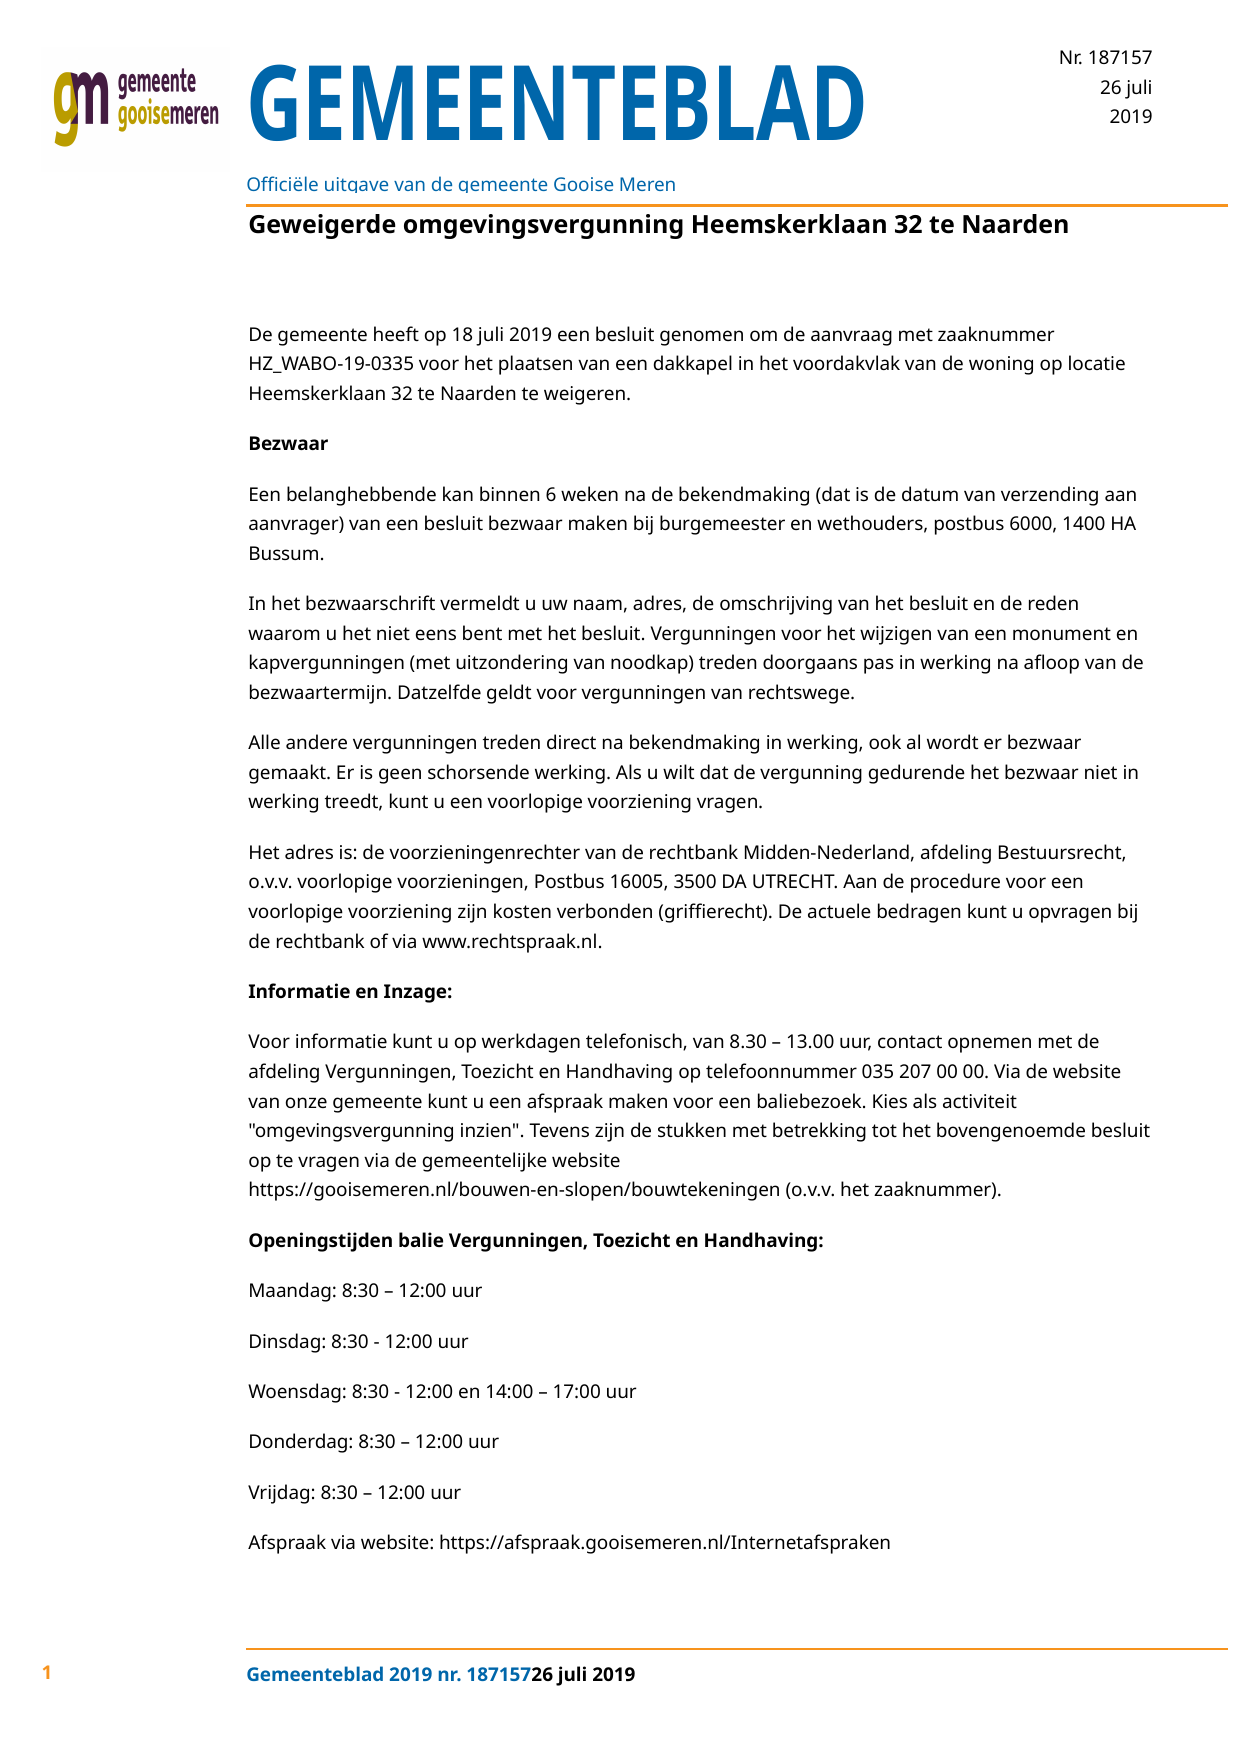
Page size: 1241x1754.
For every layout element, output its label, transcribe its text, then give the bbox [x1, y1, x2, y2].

text Woensdag: 8:30 - 12:00 en 14:00 – 17:00 uur [248, 1378, 1152, 1404]
text Dinsdag: 8:30 - 12:00 uur [248, 1328, 1152, 1353]
text In het bezwaarschrift vermeldt u uw naam, adres, de omschrijving van het besluit en de reden waarom u het niet eens bent met het besluit. Vergunningen voor het wijzigen van een monument en kapvergunningen (met uitzondering van noodkap) treden doorgaans pas in werking na afloop van de bezwaartermijn. Datzelfde geldt voor vergunningen van rechtswege. [248, 590, 1152, 705]
text Donderdag: 8:30 – 12:00 uur [248, 1429, 1152, 1454]
text Afspraak via website: https://afspraak.gooisemeren.nl/Internetafspraken [248, 1529, 1152, 1555]
text Voor informatie kunt u op werkdagen telefonisch, van 8.30 – 13.00 uur, contact opnemen met de afdeling Vergunningen, Toezicht en Handhaving op telefoonnummer 035 207 00 00. Via de website van onze gemeente kunt u een afspraak maken voor een baliebezoek. Kies als activiteit "omgevingsvergunning inzien". Tevens zijn de stukken met betrekking tot het bovengenoemde besluit op te vragen via de gemeentelijke website https://gooisemeren.nl/bouwen-en-slopen/bouwtekeningen (o.v.v. het zaaknummer). [248, 1029, 1152, 1202]
text Het adres is: de voorzieningenrechter van de rechtbank Midden-Nederland, afdeling Bestuursrecht, o.v.v. voorlopige voorzieningen, Postbus 16005, 3500 DA UTRECHT. Aan de procedure voor een voorlopige voorziening zijn kosten verbonden (griffierecht). De actuele bedragen kunt u opvragen bij de rechtbank of via www.rechtspraak.nl. [248, 839, 1152, 953]
text De gemeente heeft op 18 juli 2019 een besluit genomen om de aanvraag met zaaknummer HZ_WABO-19-0335 voor het plaatsen van een dakkapel in het voordakvlak van de woning op locatie Heemskerklaan 32 te Naarden te weigeren. [248, 321, 1152, 406]
text Openingstijden balie Vergunningen, Toezicht en Handhaving: [248, 1227, 1152, 1253]
picture [41, 47, 231, 172]
text Bezwaar [248, 430, 1152, 456]
text Alle andere vergunningen treden direct na bekendmaking in werking, ook al wordt er bezwaar gemaakt. Er is geen schorsende werking. Als u wilt dat de vergunning gedurende het bezwaar niet in werking treedt, kunt u een voorlopige voorziening vragen. [248, 729, 1152, 814]
text Een belanghebbende kan binnen 6 weken na de bekendmaking (dat is de datum van verzending aan aanvrager) van een besluit bezwaar maken bij burgemeester en wethouders, postbus 6000, 1400 HA Bussum. [248, 481, 1152, 566]
text Geweigerde omgevingsvergunning Heemskerklaan 32 te Naarden [248, 207, 1152, 241]
text Maandag: 8:30 – 12:00 uur [248, 1277, 1152, 1303]
text Informatie en Inzage: [248, 978, 1152, 1004]
text Vrijdag: 8:30 – 12:00 uur [248, 1479, 1152, 1505]
